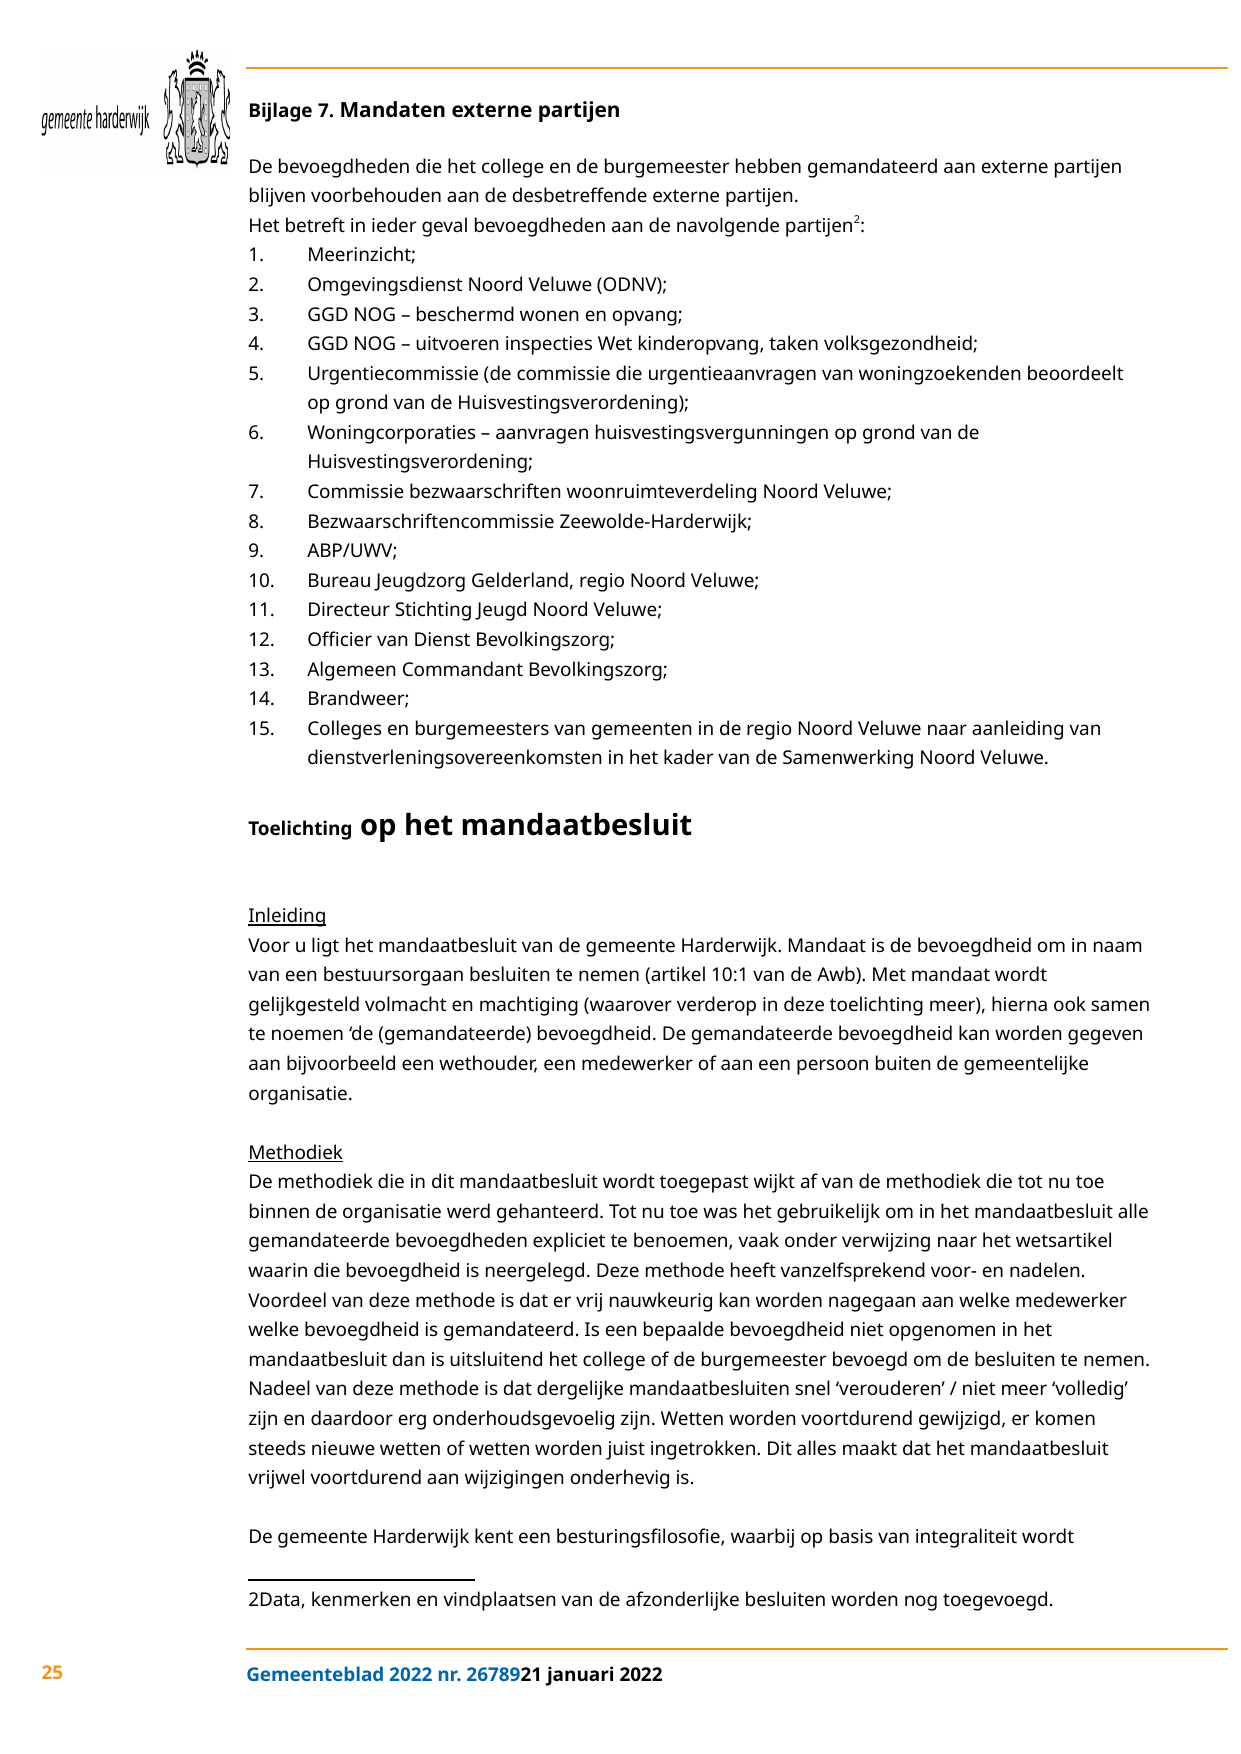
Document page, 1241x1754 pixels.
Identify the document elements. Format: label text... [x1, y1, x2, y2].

list Brandweer; [248, 685, 1152, 711]
text Bijlage 7. Mandaten externe partijen [248, 95, 1152, 123]
list GGD NOG – beschermd wonen en opvang; [248, 301, 1152, 327]
text De bevoegdheden die het college en de burgemeester hebben gemandateerd aan externe partijen blijven voorbehouden aan de desbetreffende externe partijen. [248, 153, 1152, 208]
list Officier van Dienst Bevolkingszorg; [248, 626, 1152, 652]
text De methodiek die in dit mandaatbesluit wordt toegepast wijkt af van de methodiek die tot nu toe binnen de organisatie werd gehanteerd. Tot nu toe was het gebruikelijk om in het mandaatbesluit alle gemandateerde bevoegdheden expliciet te benoemen, vaak onder verwijzing naar het wetsartikel waarin die bevoegdheid is neergelegd. Deze methode heeft vanzelfsprekend voor- en nadelen. Voordeel van deze methode is dat er vrij nauwkeurig kan worden nagegaan aan welke medewerker welke bevoegdheid is gemandateerd. Is een bepaalde bevoegdheid niet opgenomen in het mandaatbesluit dan is uitsluitend het college of de burgemeester bevoegd om de besluiten te nemen. Nadeel van deze methode is dat dergelijke mandaatbesluiten snel ‘verouderen’ / niet meer ‘volledig’ zijn en daardoor erg onderhoudsgevoelig zijn. Wetten worden voortdurend gewijzigd, er komen steeds nieuwe wetten of wetten worden juist ingetrokken. Dit alles maakt dat het mandaatbesluit vrijwel voortdurend aan wijzigingen onderhevig is. [248, 1168, 1152, 1490]
list Colleges en burgemeesters van gemeenten in de regio Noord Veluwe naar aanleiding van dienstverleningsovereenkomsten in het kader van de Samenwerking Noord Veluwe. [248, 715, 1152, 770]
text Voor u ligt het mandaatbesluit van de gemeente Harderwijk. Mandaat is de bevoegdheid om in naam van een bestuursorgaan besluiten te nemen (artikel 10:1 van de Awb). Met mandaat wordt gelijkgesteld volmacht en machtiging (waarover verderop in deze toelichting meer), hierna ook samen te noemen ‘de (gemandateerde) bevoegdheid. De gemandateerde bevoegdheid kan worden gegeven aan bijvoorbeeld een wethouder, een medewerker of aan een persoon buiten de gemeentelijke organisatie. [248, 932, 1152, 1105]
list ABP/UWV; [248, 537, 1152, 563]
text Inleiding [248, 902, 1152, 928]
text Toelichting op het mandaatbesluit [248, 804, 1152, 843]
list Urgentiecommissie (de commissie die urgentieaanvragen van woningzoekenden beoordeelt op grond van de Huisvestingsverordening); [248, 360, 1152, 415]
list Directeur Stichting Jeugd Noord Veluwe; [248, 597, 1152, 622]
list Algemeen Commandant Bevolkingszorg; [248, 656, 1152, 682]
list GGD NOG – uitvoeren inspecties Wet kinderopvang, taken volksgezondheid; [248, 330, 1152, 356]
picture [41, 47, 231, 172]
list Bureau Jeugdzorg Gelderland, regio Noord Veluwe; [248, 567, 1152, 593]
text De gemeente Harderwijk kent een besturingsfilosofie, waarbij op basis van integraliteit wordt [248, 1523, 1152, 1549]
list Bezwaarschriftencommissie Zeewolde-Harderwijk; [248, 508, 1152, 534]
text Het betreft in ieder geval bevoegdheden aan de navolgende partijen: [248, 212, 1152, 238]
text Data, kenmerken en vindplaatsen van de afzonderlijke besluiten worden nog toegevoegd. [248, 1586, 1152, 1612]
list Woningcorporaties – aanvragen huisvestingsvergunningen op grond van de Huisvestingsverordening; [248, 419, 1152, 474]
text Methodiek [248, 1139, 1152, 1164]
list Omgevingsdienst Noord Veluwe (ODNV); [248, 271, 1152, 297]
list Meerinzicht; [248, 242, 1152, 267]
list Commissie bezwaarschriften woonruimteverdeling Noord Veluwe; [248, 478, 1152, 504]
